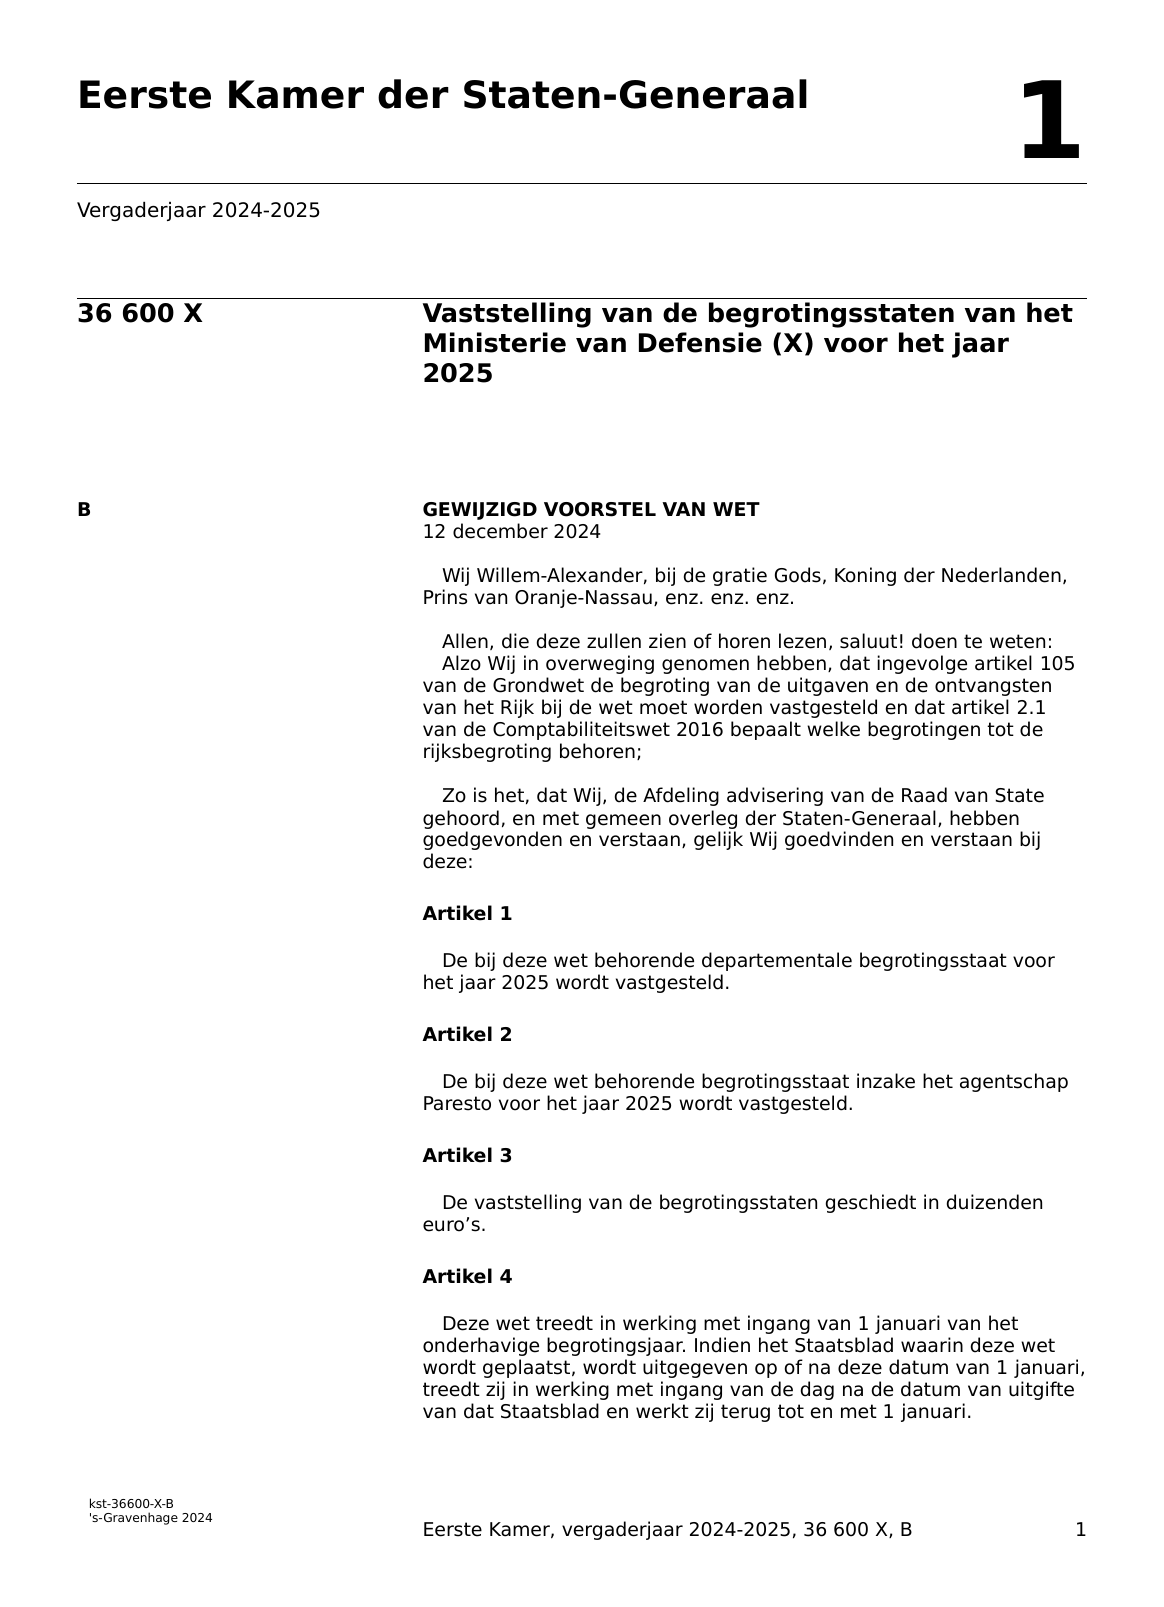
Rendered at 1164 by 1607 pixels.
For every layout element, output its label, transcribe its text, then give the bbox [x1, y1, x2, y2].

subtitle 36 600 X Vaststelling van de begrotingsstaten van het Ministerie van Defensie (X) voor het jaar 2025 [77, 299, 1087, 388]
subtitle Artikel 3 [422, 1145, 1087, 1167]
text Zo is het, dat Wij, de Afdeling advisering van de Raad van State gehoord, en met gemeen overleg der Staten-Generaal, hebben goedgevonden en verstaan, gelijk Wij goedvinden en verstaan bij deze: [422, 785, 1087, 873]
subtitle Artikel 1 [422, 903, 1087, 925]
text 12 december 2024 [422, 521, 1087, 543]
table_cell Vergaderjaar 2024-2025 [77, 184, 1087, 298]
text De bij deze wet behorende departementale begrotingsstaat voor het jaar 2025 wordt vastgesteld. [422, 950, 1087, 994]
text Alzo Wij in overweging genomen hebben, dat ingevolge artikel 105 van de Grondwet de begroting van de uitgaven en de ontvangsten van het Rijk bij de wet moet worden vastgesteld en dat artikel 2.1 van de Comptabiliteitswet 2016 bepaalt welke begrotingen tot de rijksbegroting behoren; [422, 653, 1087, 763]
subtitle Artikel 4 [422, 1266, 1087, 1288]
subtitle B GEWIJZIGD VOORSTEL VAN WET [77, 499, 1087, 521]
text Wij Willem-Alexander, bij de gratie Gods, Koning der Nederlanden, Prins van Oranje-Nassau, enz. enz. enz. [422, 565, 1087, 609]
table_header Eerste Kamer der Staten-Generaal [77, 59, 886, 183]
subtitle Artikel 2 [422, 1024, 1087, 1046]
text Allen, die deze zullen zien of horen lezen, saluut! doen te weten: [422, 631, 1087, 653]
text kst-36600-X-B [88, 1497, 323, 1511]
text De vaststelling van de begrotingsstaten geschiedt in duizenden euro’s. [422, 1192, 1087, 1236]
text De bij deze wet behorende begrotingsstaat inzake het agentschap Paresto voor het jaar 2025 wordt vastgesteld. [422, 1071, 1087, 1115]
table_header 1 [886, 59, 1087, 183]
text 's-Gravenhage 2024 [88, 1511, 323, 1525]
text Deze wet treedt in werking met ingang van 1 januari van het onderhavige begrotingsjaar. Indien het Staatsblad waarin deze wet wordt geplaatst, wordt uitgegeven op of na deze datum van 1 januari, treedt zij in werking met ingang van de dag na de datum van uitgifte van dat Staatsblad en werkt zij terug tot en met 1 januari. [422, 1313, 1087, 1423]
